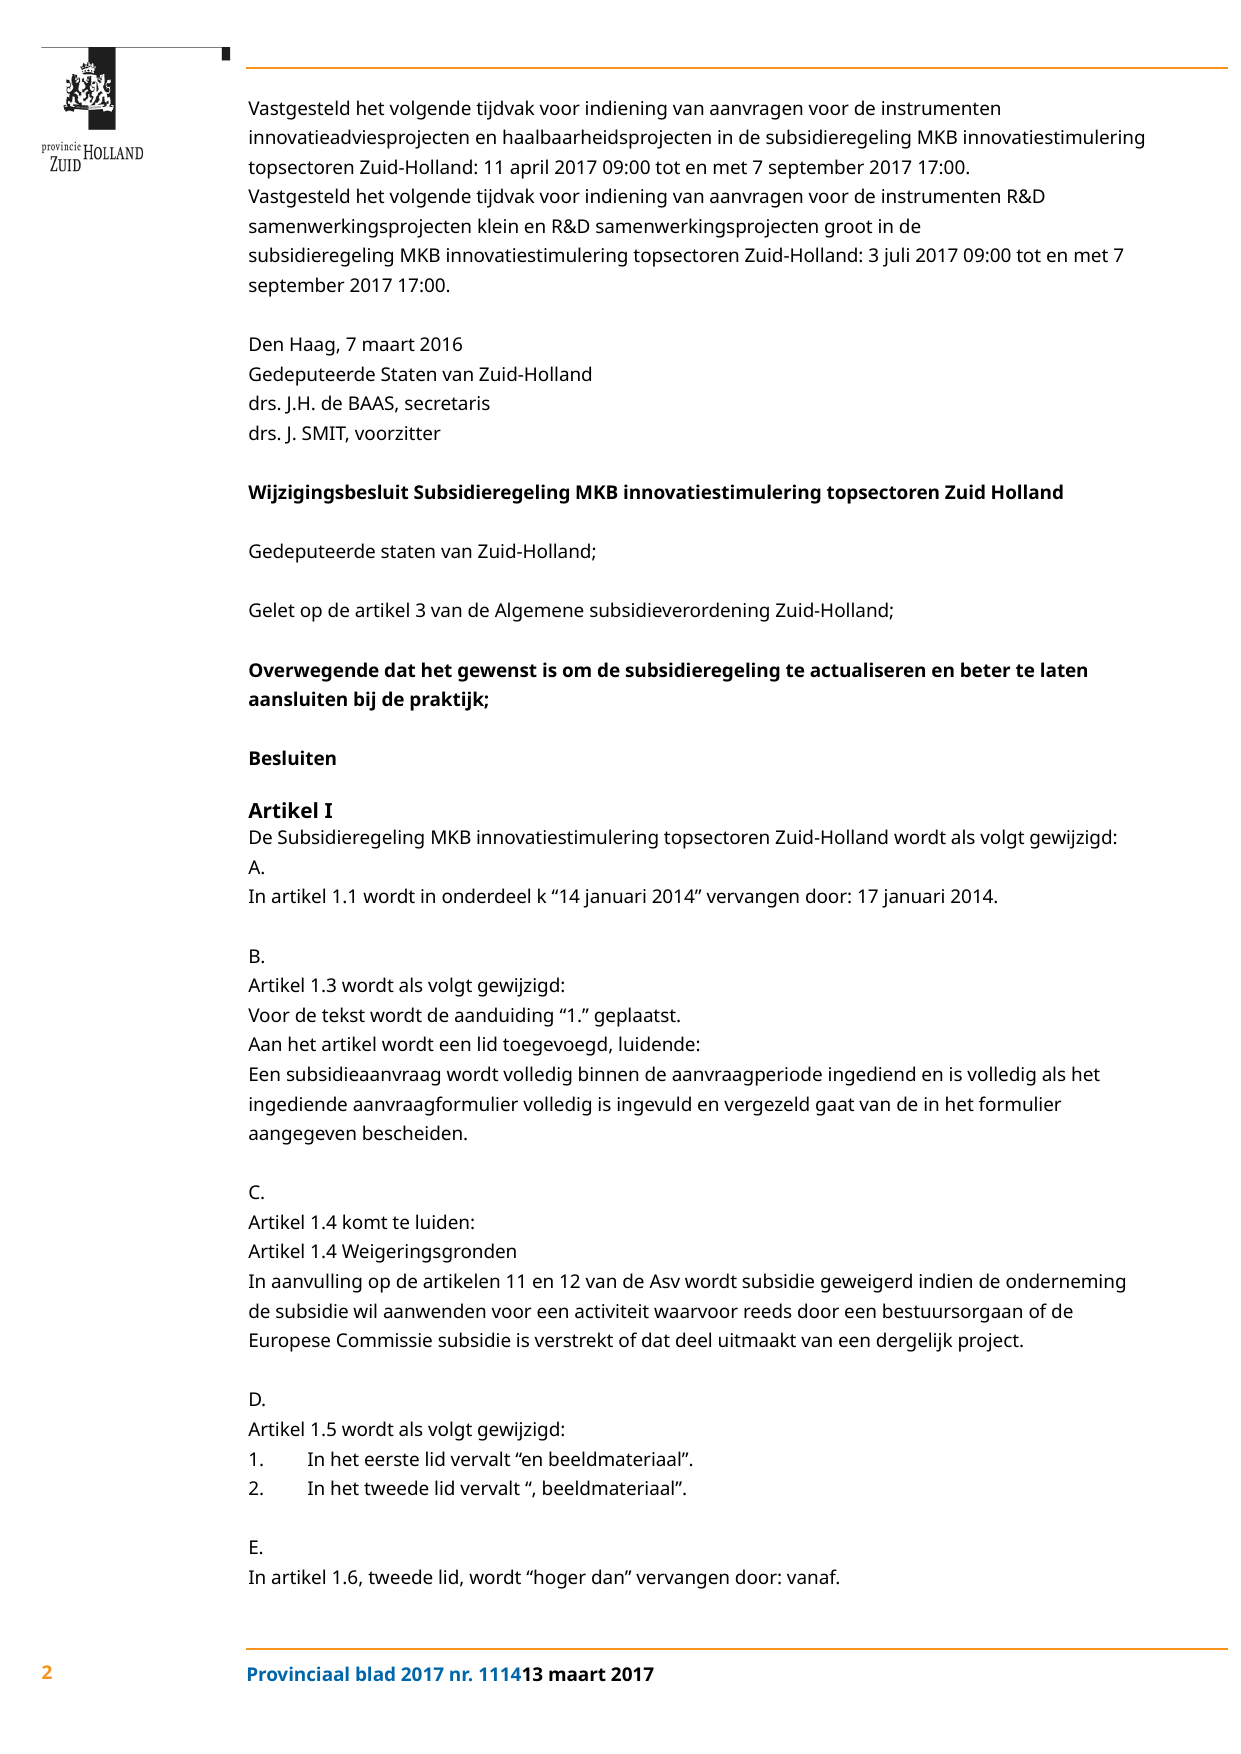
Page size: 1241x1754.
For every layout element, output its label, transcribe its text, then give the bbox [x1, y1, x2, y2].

text In artikel 1.1 wordt in onderdeel k “14 januari 2014” vervangen door: 17 januari 2014. [248, 884, 1152, 909]
text Besluiten [248, 746, 1152, 771]
text Gedeputeerde staten van Zuid-Holland; [248, 538, 1152, 564]
text drs. J.H. de BAAS, secretaris [248, 391, 1152, 416]
text In aanvulling op de artikelen 11 en 12 van de Asv wordt subsidie geweigerd indien de onderneming de subsidie wil aanwenden voor een activiteit waarvoor reeds door een bestuursorgaan of de Europese Commissie subsidie is verstrekt of dat deel uitmaakt van een dergelijk project. [248, 1268, 1152, 1353]
text Vastgesteld het volgende tijdvak voor indiening van aanvragen voor de instrumenten R&D samenwerkingsprojecten klein en R&D samenwerkingsprojecten groot in de [248, 183, 1152, 239]
list In het tweede lid vervalt “, beeldmateriaal”. [248, 1475, 1152, 1501]
text Den Haag, 7 maart 2016 [248, 331, 1152, 357]
text Overwegende dat het gewenst is om de subsidieregeling te actualiseren en beter te laten aansluiten bij de praktijk; [248, 657, 1152, 712]
text In artikel 1.6, tweede lid, wordt “hoger dan” vervangen door: vanaf. [248, 1564, 1152, 1590]
text C. [248, 1179, 1152, 1205]
text Voor de tekst wordt de aanduiding “1.” geplaatst. [248, 1002, 1152, 1028]
text Artikel 1.4 Weigeringsgronden [248, 1239, 1152, 1264]
text Een subsidieaanvraag wordt volledig binnen de aanvraagperiode ingediend en is volledig als het ingediende aanvraagformulier volledig is ingevuld en vergezeld gaat van de in het formulier aangegeven bescheiden. [248, 1061, 1152, 1146]
list In het eerste lid vervalt “en beeldmateriaal”. [248, 1446, 1152, 1471]
text A. [248, 854, 1152, 880]
text Gedeputeerde Staten van Zuid-Holland [248, 361, 1152, 387]
text Wijzigingsbesluit Subsidieregeling MKB innovatiestimulering topsectoren Zuid Holland [248, 479, 1152, 505]
text Artikel I [248, 796, 1152, 824]
picture [41, 47, 231, 172]
text B. [248, 943, 1152, 968]
text Gelet op de artikel 3 van de Algemene subsidieverordening Zuid-Holland; [248, 598, 1152, 623]
text Artikel 1.5 wordt als volgt gewijzigd: [248, 1416, 1152, 1442]
text Aan het artikel wordt een lid toegevoegd, luidende: [248, 1032, 1152, 1057]
text Artikel 1.4 komt te luiden: [248, 1209, 1152, 1235]
text D. [248, 1387, 1152, 1412]
text subsidieregeling MKB innovatiestimulering topsectoren Zuid-Holland: 3 juli 2017 09:00 tot en met 7 september 2017 17:00. [248, 243, 1152, 298]
text De Subsidieregeling MKB innovatiestimulering topsectoren Zuid-Holland wordt als volgt gewijzigd: [248, 824, 1152, 850]
text drs. J. SMIT, voorzitter [248, 420, 1152, 446]
text E. [248, 1534, 1152, 1560]
text Vastgesteld het volgende tijdvak voor indiening van aanvragen voor de instrumenten innovatieadviesprojecten en haalbaarheidsprojecten in de subsidieregeling MKB innovatiestimulering topsectoren Zuid-Holland: 11 april 2017 09:00 tot en met 7 september 2017 17:00. [248, 95, 1152, 180]
text Artikel 1.3 wordt als volgt gewijzigd: [248, 972, 1152, 998]
